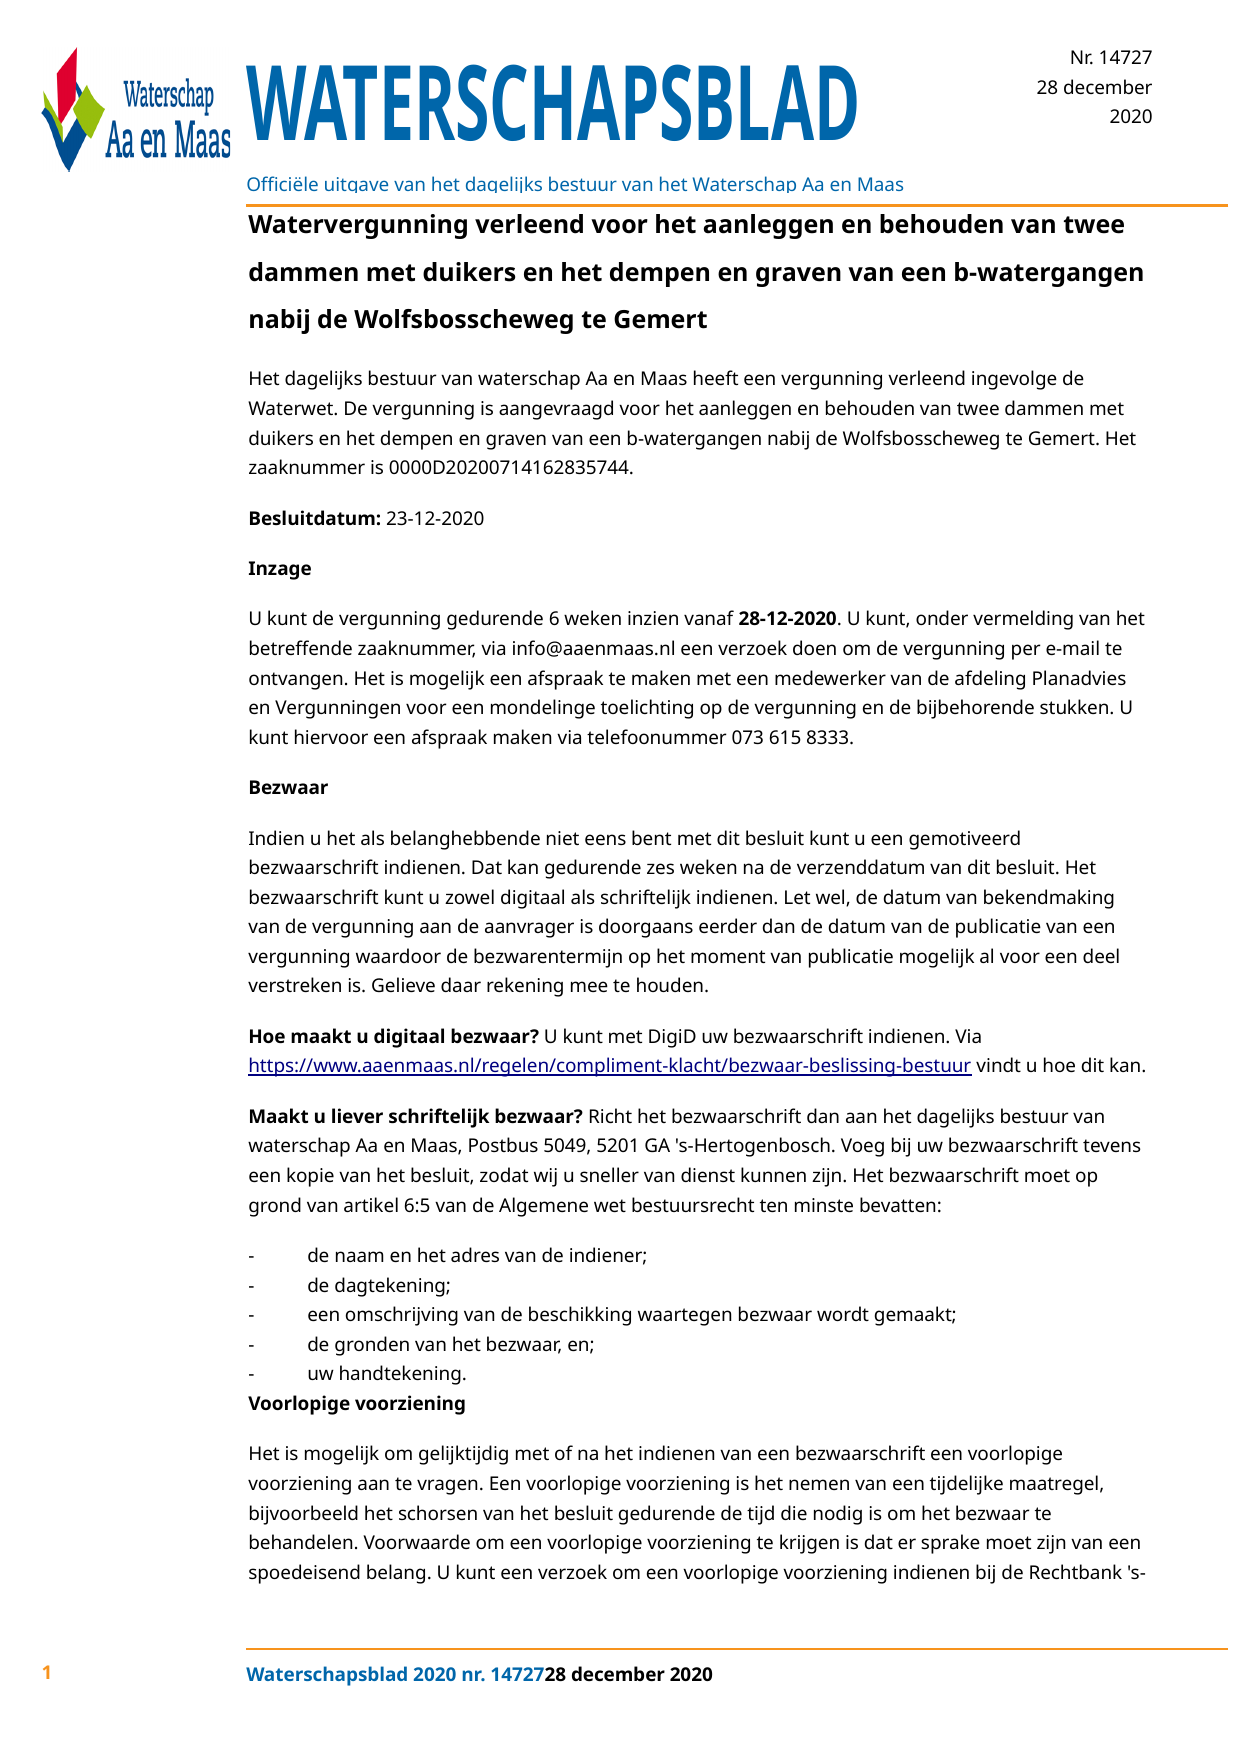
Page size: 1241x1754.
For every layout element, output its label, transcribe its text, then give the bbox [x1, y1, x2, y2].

text Inzage [248, 555, 1152, 581]
text Het dagelijks bestuur van waterschap Aa en Maas heeft een vergunning verleend ingevolge de Waterwet. De vergunning is aangevraagd voor het aanleggen en behouden van twee dammen met duikers en het dempen en graven van een b-watergangen nabij de Wolfsbosscheweg te Gemert. Het zaaknummer is 0000D20200714162835744. [248, 366, 1152, 480]
text Watervergunning verleend voor het aanleggen en behouden van twee dammen met duikers en het dempen en graven van een b-watergangen nabij de Wolfsbosscheweg te Gemert [248, 207, 1152, 336]
text Besluitdatum: 23-12-2020 [248, 505, 1152, 530]
text Maakt u liever schriftelijk bezwaar? Richt het bezwaarschrift dan aan het dagelijks bestuur van waterschap Aa en Maas, Postbus 5049, 5201 GA 's-Hertogenbosch. Voeg bij uw bezwaarschrift tevens een kopie van het besluit, zodat wij u sneller van dienst kunnen zijn. Het bezwaarschrift moet op grond van artikel 6:5 van de Algemene wet bestuursrecht ten minste bevatten: [248, 1103, 1152, 1217]
list de dagtekening; [248, 1272, 1152, 1297]
picture [41, 47, 231, 172]
list een omschrijving van de beschikking waartegen bezwaar wordt gemaakt; [248, 1301, 1152, 1327]
text U kunt de vergunning gedurende 6 weken inzien vanaf 28-12-2020. U kunt, onder vermelding van het betreffende zaaknummer, via info@aaenmaas.nl een verzoek doen om de vergunning per e-mail te ontvangen. Het is mogelijk een afspraak te maken met een medewerker van de afdeling Planadvies en Vergunningen voor een mondelinge toelichting op de vergunning en de bijbehorende stukken. U kunt hiervoor een afspraak maken via telefoonummer 073 615 8333. [248, 606, 1152, 749]
text Hoe maakt u digitaal bezwaar? U kunt met DigiD uw bezwaarschrift indienen. Via https://www.aaenmaas.nl/regelen/compliment-klacht/bezwaar-beslissing-bestuur vindt u hoe dit kan. [248, 1023, 1152, 1078]
list uw handtekening. [248, 1361, 1152, 1386]
list de naam en het adres van de indiener; [248, 1242, 1152, 1268]
text Voorlopige voorziening [248, 1390, 1152, 1416]
list de gronden van het bezwaar, en; [248, 1331, 1152, 1357]
text Bezwaar [248, 774, 1152, 800]
text Indien u het als belanghebbende niet eens bent met dit besluit kunt u een gemotiveerd bezwaarschrift indienen. Dat kan gedurende zes weken na de verzenddatum van dit besluit. Het bezwaarschrift kunt u zowel digitaal als schriftelijk indienen. Let wel, de datum van bekendmaking van de vergunning aan de aanvrager is doorgaans eerder dan de datum van de publicatie van een vergunning waardoor de bezwarentermijn op het moment van publicatie mogelijk al voor een deel verstreken is. Gelieve daar rekening mee te houden. [248, 825, 1152, 998]
text Het is mogelijk om gelijktijdig met of na het indienen van een bezwaarschrift een voorlopige voorziening aan te vragen. Een voorlopige voorziening is het nemen van een tijdelijke maatregel, bijvoorbeeld het schorsen van het besluit gedurende de tijd die nodig is om het bezwaar te behandelen. Voorwaarde om een voorlopige voorziening te krijgen is dat er sprake moet zijn van een spoedeisend belang. U kunt een verzoek om een voorlopige voorziening indienen bij de Rechtbank 's- [248, 1441, 1152, 1584]
